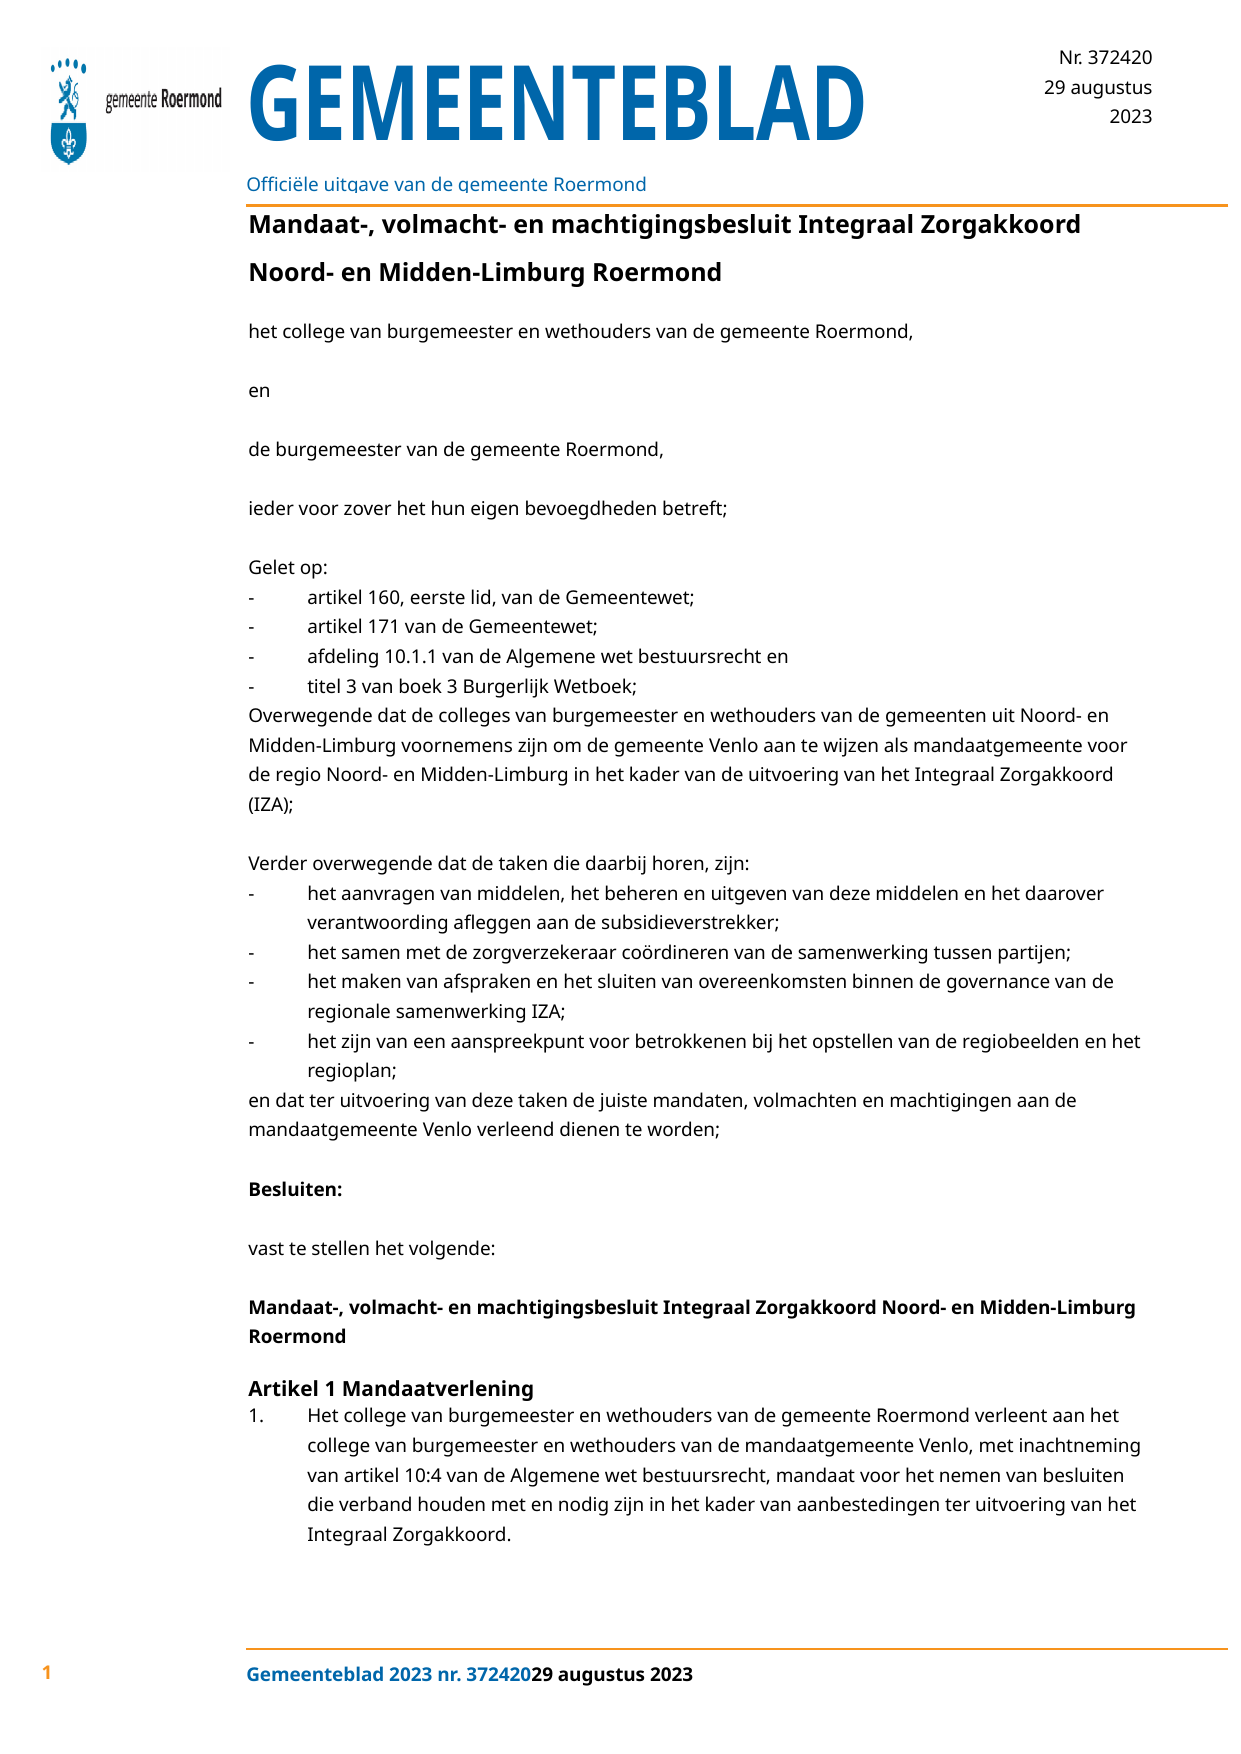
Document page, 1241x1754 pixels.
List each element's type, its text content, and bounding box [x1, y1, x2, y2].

text Overwegende dat de colleges van burgemeester en wethouders van de gemeenten uit Noord- en Midden-Limburg voornemens zijn om de gemeente Venlo aan te wijzen als mandaatgemeente voor de regio Noord- en Midden-Limburg in het kader van de uitvoering van het Integraal Zorgakkoord (IZA); [248, 702, 1152, 817]
list titel 3 van boek 3 Burgerlijk Wetboek; [248, 673, 1152, 699]
text Mandaat-, volmacht- en machtigingsbesluit Integraal Zorgakkoord Noord- en Midden-Limburg Roermond [248, 207, 1152, 288]
text en [248, 377, 1152, 403]
text Verder overwegende dat de taken die daarbij horen, zijn: [248, 850, 1152, 876]
list Het college van burgemeester en wethouders van de gemeente Roermond verleent aan het college van burgemeester en wethouders van de mandaatgemeente Venlo, met inachtneming van artikel 10:4 van de Algemene wet bestuursrecht, mandaat voor het nemen van besluiten die verband houden met en nodig zijn in het kader van aanbestedingen ter uitvoering van het Integraal Zorgakkoord. [248, 1403, 1152, 1547]
text de burgemeester van de gemeente Roermond, [248, 436, 1152, 462]
text het college van burgemeester en wethouders van de gemeente Roermond, [248, 318, 1152, 344]
list afdeling 10.1.1 van de Algemene wet bestuursrecht en [248, 643, 1152, 669]
text ieder voor zover het hun eigen bevoegdheden betreft; [248, 495, 1152, 521]
picture [41, 47, 231, 172]
list artikel 160, eerste lid, van de Gemeentewet; [248, 584, 1152, 610]
text Besluiten: [248, 1176, 1152, 1202]
list artikel 171 van de Gemeentewet; [248, 614, 1152, 639]
text Mandaat-, volmacht- en machtigingsbesluit Integraal Zorgakkoord Noord- en Midden-Limburg Roermond [248, 1294, 1152, 1349]
text Gelet op: [248, 554, 1152, 580]
list het samen met de zorgverzekeraar coördineren van de samenwerking tussen partijen; [248, 939, 1152, 965]
list het maken van afspraken en het sluiten van overeenkomsten binnen de governance van de regionale samenwerking IZA; [248, 969, 1152, 1024]
text Artikel 1 Mandaatverlening [248, 1374, 1152, 1403]
text en dat ter uitvoering van deze taken de juiste mandaten, volmachten en machtigingen aan de mandaatgemeente Venlo verleend dienen te worden; [248, 1087, 1152, 1142]
list het zijn van een aanspreekpunt voor betrokkenen bij het opstellen van de regiobeelden en het regioplan; [248, 1028, 1152, 1083]
text vast te stellen het volgende: [248, 1235, 1152, 1261]
list het aanvragen van middelen, het beheren en uitgeven van deze middelen en het daarover verantwoording afleggen aan de subsidieverstrekker; [248, 880, 1152, 935]
